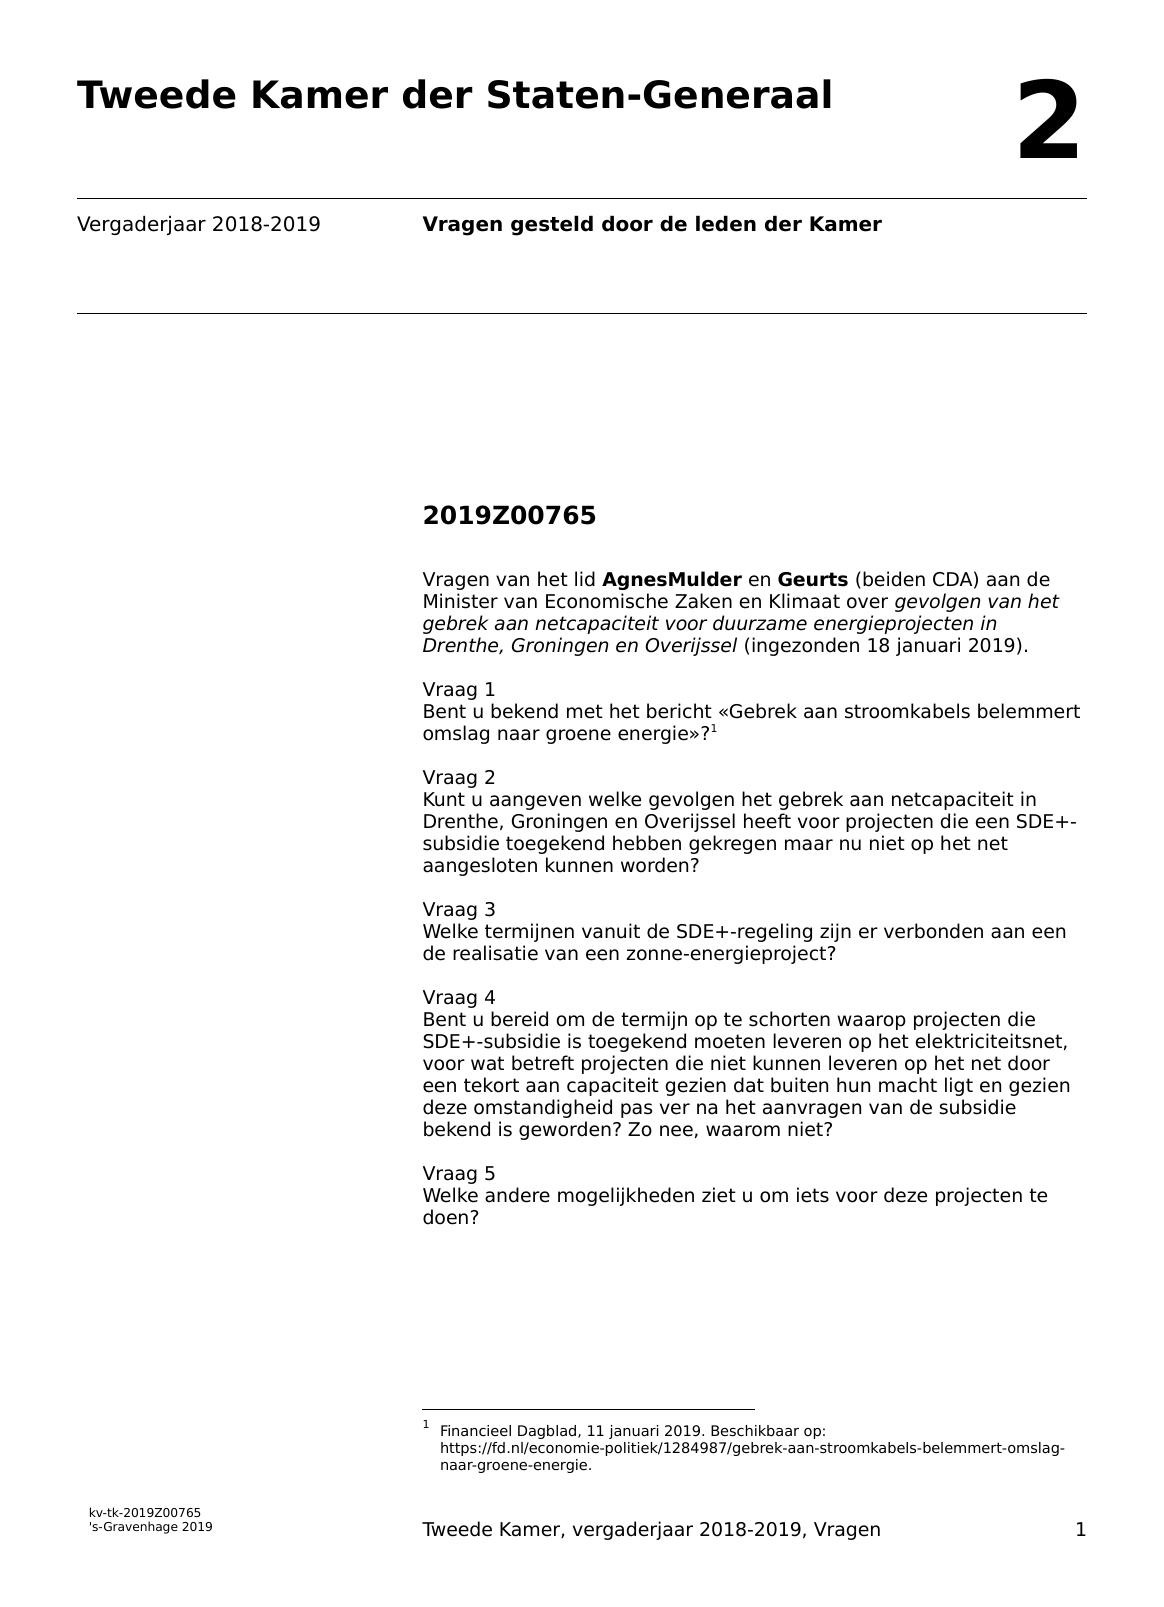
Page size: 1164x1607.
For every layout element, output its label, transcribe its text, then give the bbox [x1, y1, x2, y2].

text Welke termijnen vanuit de SDE+-regeling zijn er verbonden aan een de realisatie van een zonne-energieproject? [422, 921, 1087, 965]
table_cell Vragen gesteld door de leden der Kamer [422, 199, 1087, 313]
table_header Tweede Kamer der Staten-Generaal [77, 59, 886, 198]
table_header 2 [886, 59, 1087, 198]
text Bent u bekend met het bericht «Gebrek aan stroomkabels belemmert omslag naar groene energie»? [422, 701, 1087, 745]
text Bent u bereid om de termijn op te schorten waarop projecten die SDE+-subsidie is toegekend moeten leveren op het elektriciteitsnet, voor wat betreft projecten die niet kunnen leveren op het net door een tekort aan capaciteit gezien dat buiten hun macht ligt en gezien deze omstandigheid pas ver na het aanvragen van de subsidie bekend is geworden? Zo nee, waarom niet? [422, 1009, 1087, 1141]
text 's-Gravenhage 2019 [88, 1520, 323, 1534]
text Welke andere mogelijkheden ziet u om iets voor deze projecten te doen? [422, 1185, 1087, 1229]
text Vragen van het lid AgnesMulder en Geurts (beiden CDA) aan de Minister van Economische Zaken en Klimaat over gevolgen van het gebrek aan netcapaciteit voor duurzame energieprojecten in Drenthe, Groningen en Overijssel (ingezonden 18 januari 2019). [422, 569, 1087, 657]
text 2019Z00765 [422, 501, 1087, 531]
text Vraag 1 [422, 679, 1087, 701]
text Financieel Dagblad, 11 januari 2019. Beschikbaar op: https://fd.nl/economie-politiek/1284987/gebrek-aan-stroomkabels-belemmert-omslag-naar-groene-energie. [422, 1418, 1087, 1474]
text Vraag 2 [422, 767, 1087, 789]
text Vraag 5 [422, 1163, 1087, 1185]
text Vraag 4 [422, 987, 1087, 1009]
table_cell Vergaderjaar 2018-2019 [77, 199, 422, 313]
text Kunt u aangeven welke gevolgen het gebrek aan netcapaciteit in Drenthe, Groningen en Overijssel heeft voor projecten die een SDE+-subsidie toegekend hebben gekregen maar nu niet op het net aangesloten kunnen worden? [422, 789, 1087, 877]
text kv-tk-2019Z00765 [88, 1506, 323, 1520]
text Vraag 3 [422, 899, 1087, 921]
